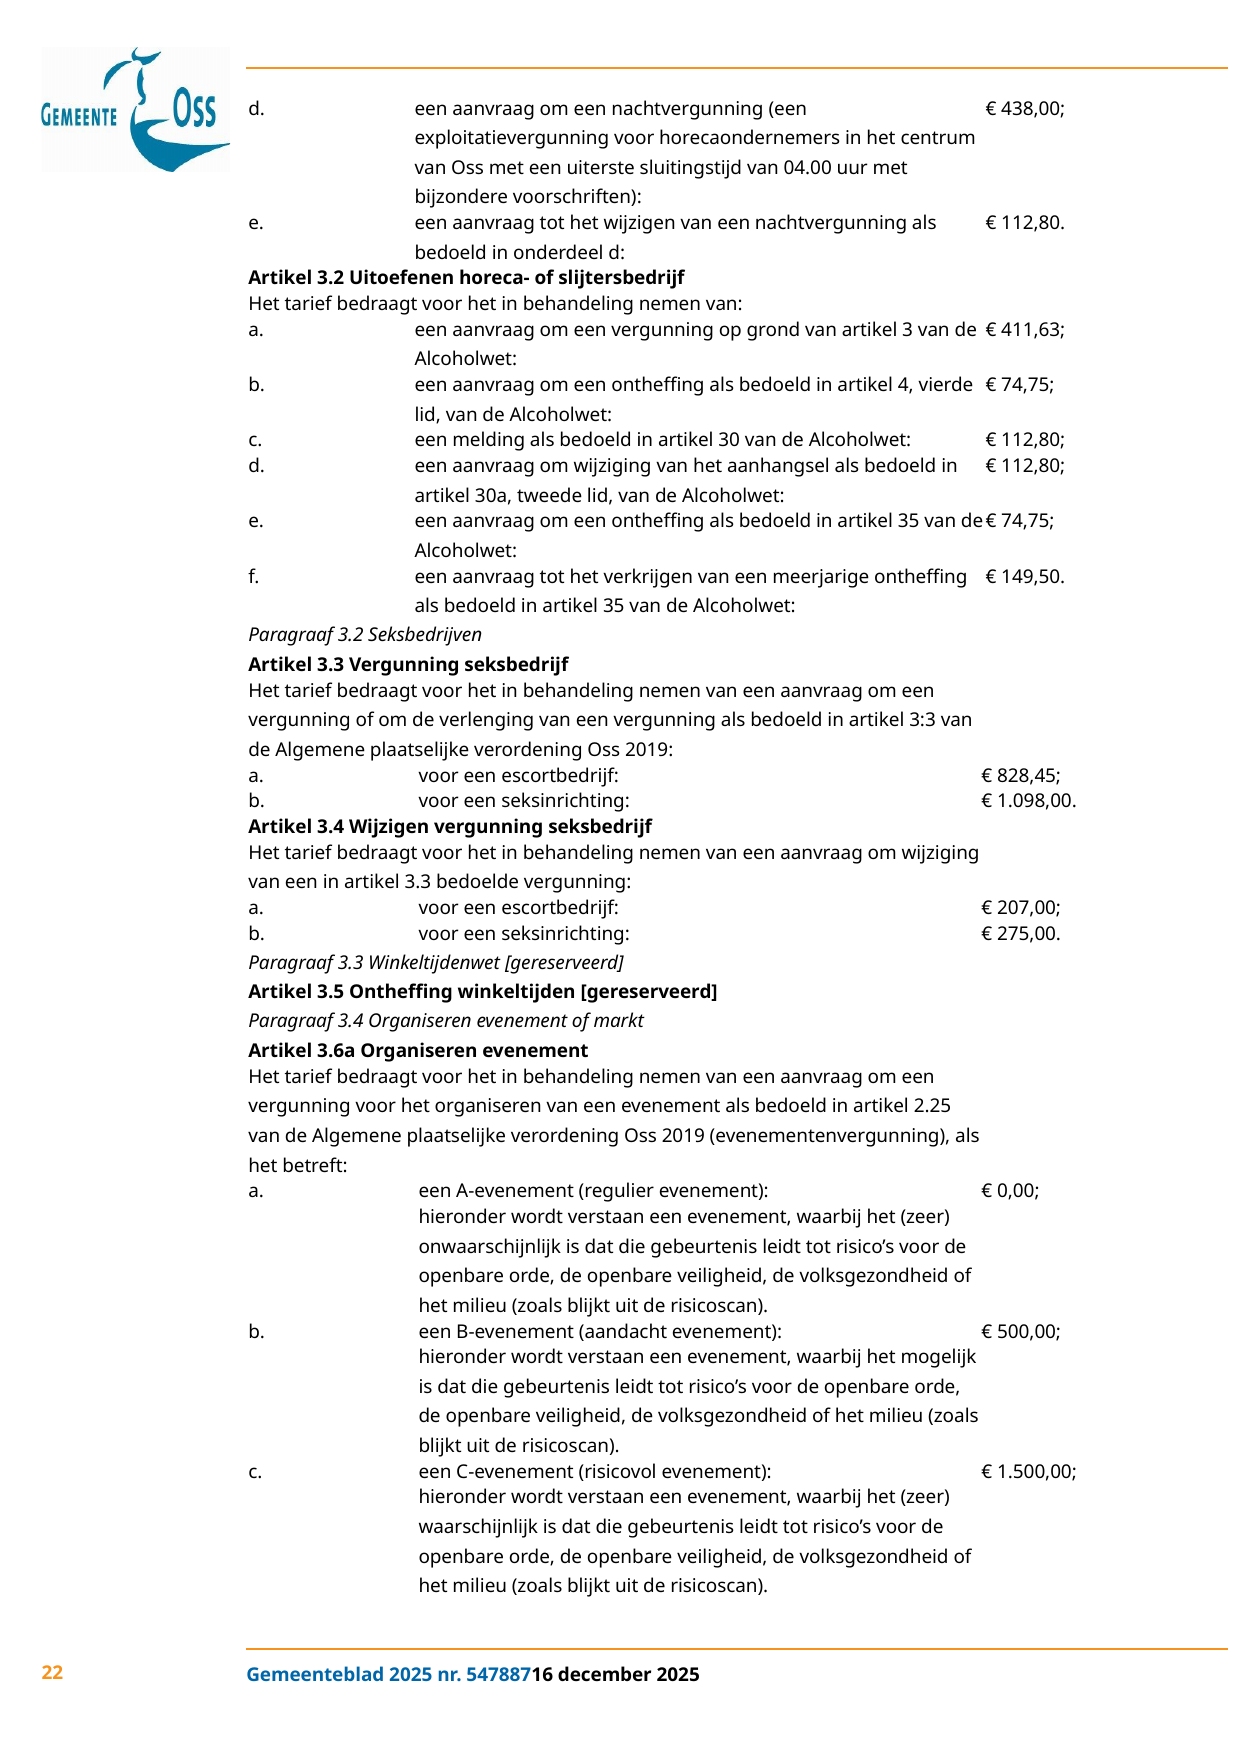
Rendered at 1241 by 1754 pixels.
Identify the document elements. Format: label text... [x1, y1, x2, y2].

table_cell voor een escortbedrijf: [418, 762, 981, 788]
table_cell [981, 839, 1152, 894]
table_cell Het tarief bedraagt voor het in behandeling nemen van een aanvraag om wijziging van een in artikel 3.3 bedoelde vergunning: [248, 839, 981, 894]
table_cell een aanvraag om wijziging van het aanhangsel als bedoeld in artikel 30a, tweede lid, van de Alcoholwet: [414, 453, 985, 508]
table_cell € 500,00; [981, 1318, 1152, 1343]
table_cell € 438,00; [985, 95, 1152, 209]
table_cell voor een seksinrichting: [418, 788, 981, 813]
table_header [981, 651, 1152, 677]
table_cell € 74,75; [985, 371, 1152, 427]
table_cell € 74,75; [985, 508, 1152, 563]
table_cell voor een seksinrichting: [418, 920, 981, 946]
table_cell b. [248, 371, 414, 427]
table_cell hieronder wordt verstaan een evenement, waarbij het mogelijk is dat die gebeurtenis leidt tot risico’s voor de openbare orde, de openbare veiligheid, de volksgezondheid of het milieu (zoals blijkt uit de risicoscan). [418, 1344, 981, 1458]
table_header Artikel 3.3 Vergunning seksbedrijf [248, 651, 981, 677]
table_cell hieronder wordt verstaan een evenement, waarbij het (zeer) waarschijnlijk is dat die gebeurtenis leidt tot risico’s voor de openbare orde, de openbare veiligheid, de volksgezondheid of het milieu (zoals blijkt uit de risicoscan). [418, 1484, 981, 1598]
table_cell Artikel 3.2 Uitoefenen horeca- of slijtersbedrijf [248, 265, 985, 290]
table_cell [981, 1484, 1152, 1598]
text Paragraaf 3.2 Seksbedrijven [248, 622, 1152, 647]
table_cell [248, 1484, 418, 1598]
table_cell a. [248, 762, 418, 788]
table_cell d. [248, 453, 414, 508]
table_cell e. [248, 508, 414, 563]
table_cell b. [248, 788, 418, 813]
table_cell Het tarief bedraagt voor het in behandeling nemen van een aanvraag om een vergunning voor het organiseren van een evenement als bedoeld in artikel 2.25 van de Algemene plaatselijke verordening Oss 2019 (evenementenvergunning), als het betreft: [248, 1063, 981, 1178]
table_cell een B-evenement (aandacht evenement): [418, 1318, 981, 1343]
table_cell een melding als bedoeld in artikel 30 van de Alcoholwet: [414, 427, 985, 452]
table_cell Artikel 3.4 Wijzigen vergunning seksbedrijf [248, 813, 981, 839]
table_cell [981, 677, 1152, 762]
table_cell [985, 290, 1152, 316]
table_cell c. [248, 1458, 418, 1484]
table_cell voor een escortbedrijf: [418, 894, 981, 920]
table_cell e. [248, 209, 414, 264]
table_cell Het tarief bedraagt voor het in behandeling nemen van: [248, 290, 985, 316]
table_header [981, 1038, 1152, 1063]
table_cell Het tarief bedraagt voor het in behandeling nemen van een aanvraag om een vergunning of om de verlenging van een vergunning als bedoeld in artikel 3:3 van de Algemene plaatselijke verordening Oss 2019: [248, 677, 981, 762]
table_cell f. [248, 563, 414, 618]
table_header Artikel 3.6a Organiseren evenement [248, 1038, 981, 1063]
table_cell a. [248, 894, 418, 920]
table_cell d. [248, 95, 414, 209]
table_cell € 0,00; [981, 1178, 1152, 1203]
table_cell € 112,80. [985, 209, 1152, 264]
table_cell € 112,80; [985, 427, 1152, 452]
table_cell een A-evenement (regulier evenement): [418, 1178, 981, 1203]
table_cell € 411,63; [985, 316, 1152, 371]
table_cell [248, 1203, 418, 1318]
table_cell € 828,45; [981, 762, 1152, 788]
table_cell [981, 1203, 1152, 1318]
table_cell een aanvraag om een ontheffing als bedoeld in artikel 4, vierde lid, van de Alcoholwet: [414, 371, 985, 427]
table_cell een aanvraag om een vergunning op grond van artikel 3 van de Alcoholwet: [414, 316, 985, 371]
table_cell a. [248, 316, 414, 371]
table_cell € 112,80; [985, 453, 1152, 508]
table_cell een aanvraag tot het verkrijgen van een meerjarige ontheffing als bedoeld in artikel 35 van de Alcoholwet: [414, 563, 985, 618]
table_cell € 149,50. [985, 563, 1152, 618]
table_cell € 1.500,00; [981, 1458, 1152, 1484]
table_cell a. [248, 1178, 418, 1203]
table_cell [981, 1344, 1152, 1458]
table_cell [248, 1344, 418, 1458]
table_cell een aanvraag tot het wijzigen van een nachtvergunning als bedoeld in onderdeel d: [414, 209, 985, 264]
table_cell [985, 265, 1152, 290]
text Paragraaf 3.4 Organiseren evenement of markt [248, 1008, 1152, 1033]
table_header [954, 979, 1152, 1004]
table_header Artikel 3.5 Ontheffing winkeltijden [gereserveerd] [248, 979, 954, 1004]
table_cell c. [248, 427, 414, 452]
table_cell € 1.098,00. [981, 788, 1152, 813]
table_cell een aanvraag om een nachtvergunning (een exploitatievergunning voor horecaondernemers in het centrum van Oss met een uiterste sluitingstijd van 04.00 uur met bijzondere voorschriften): [414, 95, 985, 209]
table_cell [981, 1063, 1152, 1178]
table_cell hieronder wordt verstaan een evenement, waarbij het (zeer) onwaarschijnlijk is dat die gebeurtenis leidt tot risico’s voor de openbare orde, de openbare veiligheid, de volksgezondheid of het milieu (zoals blijkt uit de risicoscan). [418, 1203, 981, 1318]
table_cell € 207,00; [981, 894, 1152, 920]
table_cell b. [248, 920, 418, 946]
table_cell b. [248, 1318, 418, 1343]
table_cell € 275,00. [981, 920, 1152, 946]
picture [41, 47, 231, 172]
text Paragraaf 3.3 Winkeltijdenwet [gereserveerd] [248, 949, 1152, 975]
table_cell een aanvraag om een ontheffing als bedoeld in artikel 35 van de Alcoholwet: [414, 508, 985, 563]
table_cell [981, 813, 1152, 839]
table_cell een C-evenement (risicovol evenement): [418, 1458, 981, 1484]
